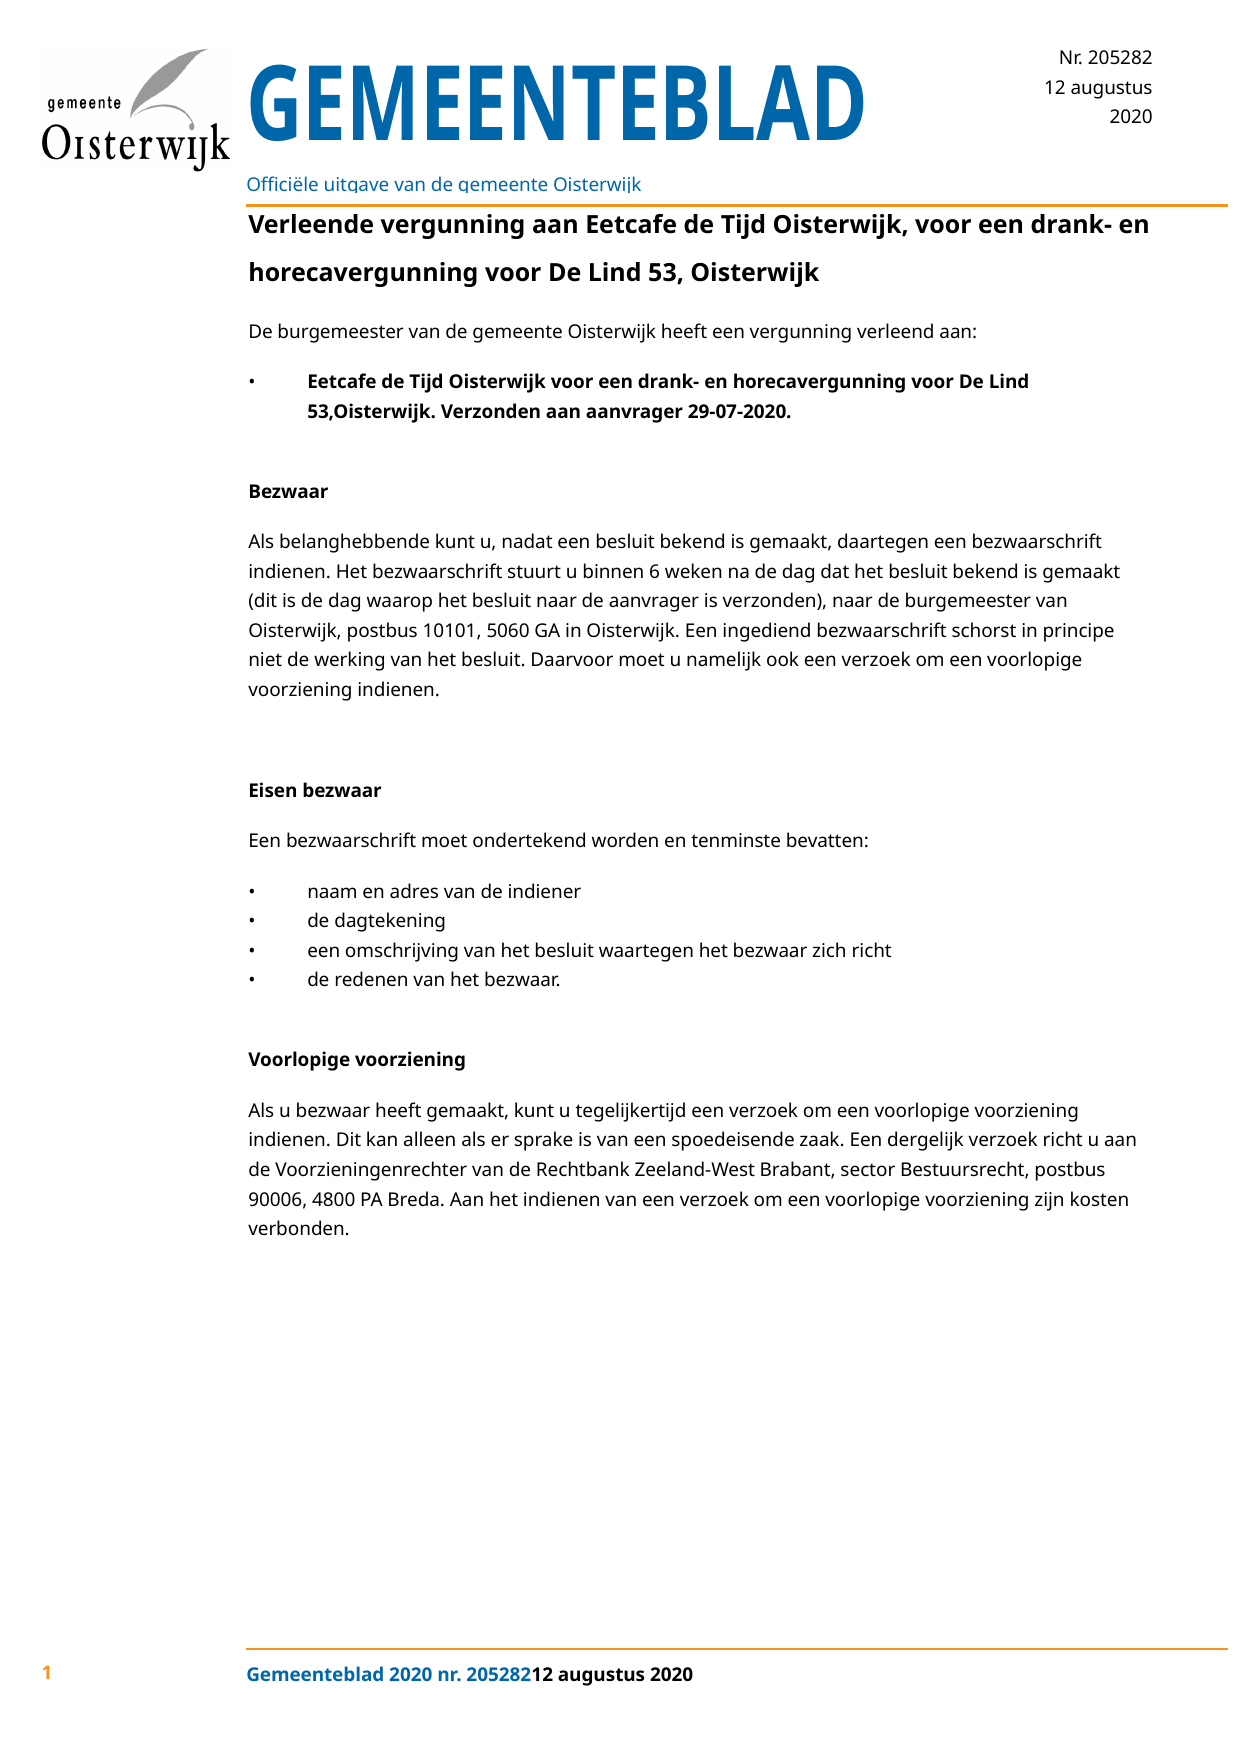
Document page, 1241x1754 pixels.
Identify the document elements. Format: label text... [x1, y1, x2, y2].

text Als u bezwaar heeft gemaakt, kunt u tegelijkertijd een verzoek om een voorlopige voorziening indienen. Dit kan alleen als er sprake is van een spoedeisende zaak. Een dergelijk verzoek richt u aan de Voorzieningenrechter van de Rechtbank Zeeland-West Brabant, sector Bestuursrecht, postbus 90006, 4800 PA Breda. Aan het indienen van een verzoek om een voorlopige voorziening zijn kosten verbonden. [248, 1097, 1152, 1241]
list Eetcafe de Tijd Oisterwijk voor een drank- en horecavergunning voor De Lind 53,Oisterwijk. Verzonden aan aanvrager 29-07-2020. [248, 368, 1152, 424]
text De burgemeester van de gemeente Oisterwijk heeft een vergunning verleend aan: [248, 318, 1152, 344]
list naam en adres van de indiener [248, 878, 1152, 904]
text Verleende vergunning aan Eetcafe de Tijd Oisterwijk, voor een drank- en horecavergunning voor De Lind 53, Oisterwijk [248, 207, 1152, 288]
text Eisen bezwaar [248, 777, 1152, 803]
text Bezwaar [248, 478, 1152, 504]
text Als belanghebbende kunt u, nadat een besluit bekend is gemaakt, daartegen een bezwaarschrift indienen. Het bezwaarschrift stuurt u binnen 6 weken na de dag dat het besluit bekend is gemaakt (dit is de dag waarop het besluit naar de aanvrager is verzonden), naar de burgemeester van Oisterwijk, postbus 10101, 5060 GA in Oisterwijk. Een ingediend bezwaarschrift schorst in principe niet de werking van het besluit. Daarvoor moet u namelijk ook een verzoek om een voorlopige voorziening indienen. [248, 528, 1152, 702]
picture [41, 47, 231, 172]
text Voorlopige voorziening [248, 1047, 1152, 1072]
list de dagtekening [248, 907, 1152, 933]
text Een bezwaarschrift moet ondertekend worden en tenminste bevatten: [248, 827, 1152, 853]
list een omschrijving van het besluit waartegen het bezwaar zich richt [248, 937, 1152, 963]
list de redenen van het bezwaar. [248, 967, 1152, 992]
